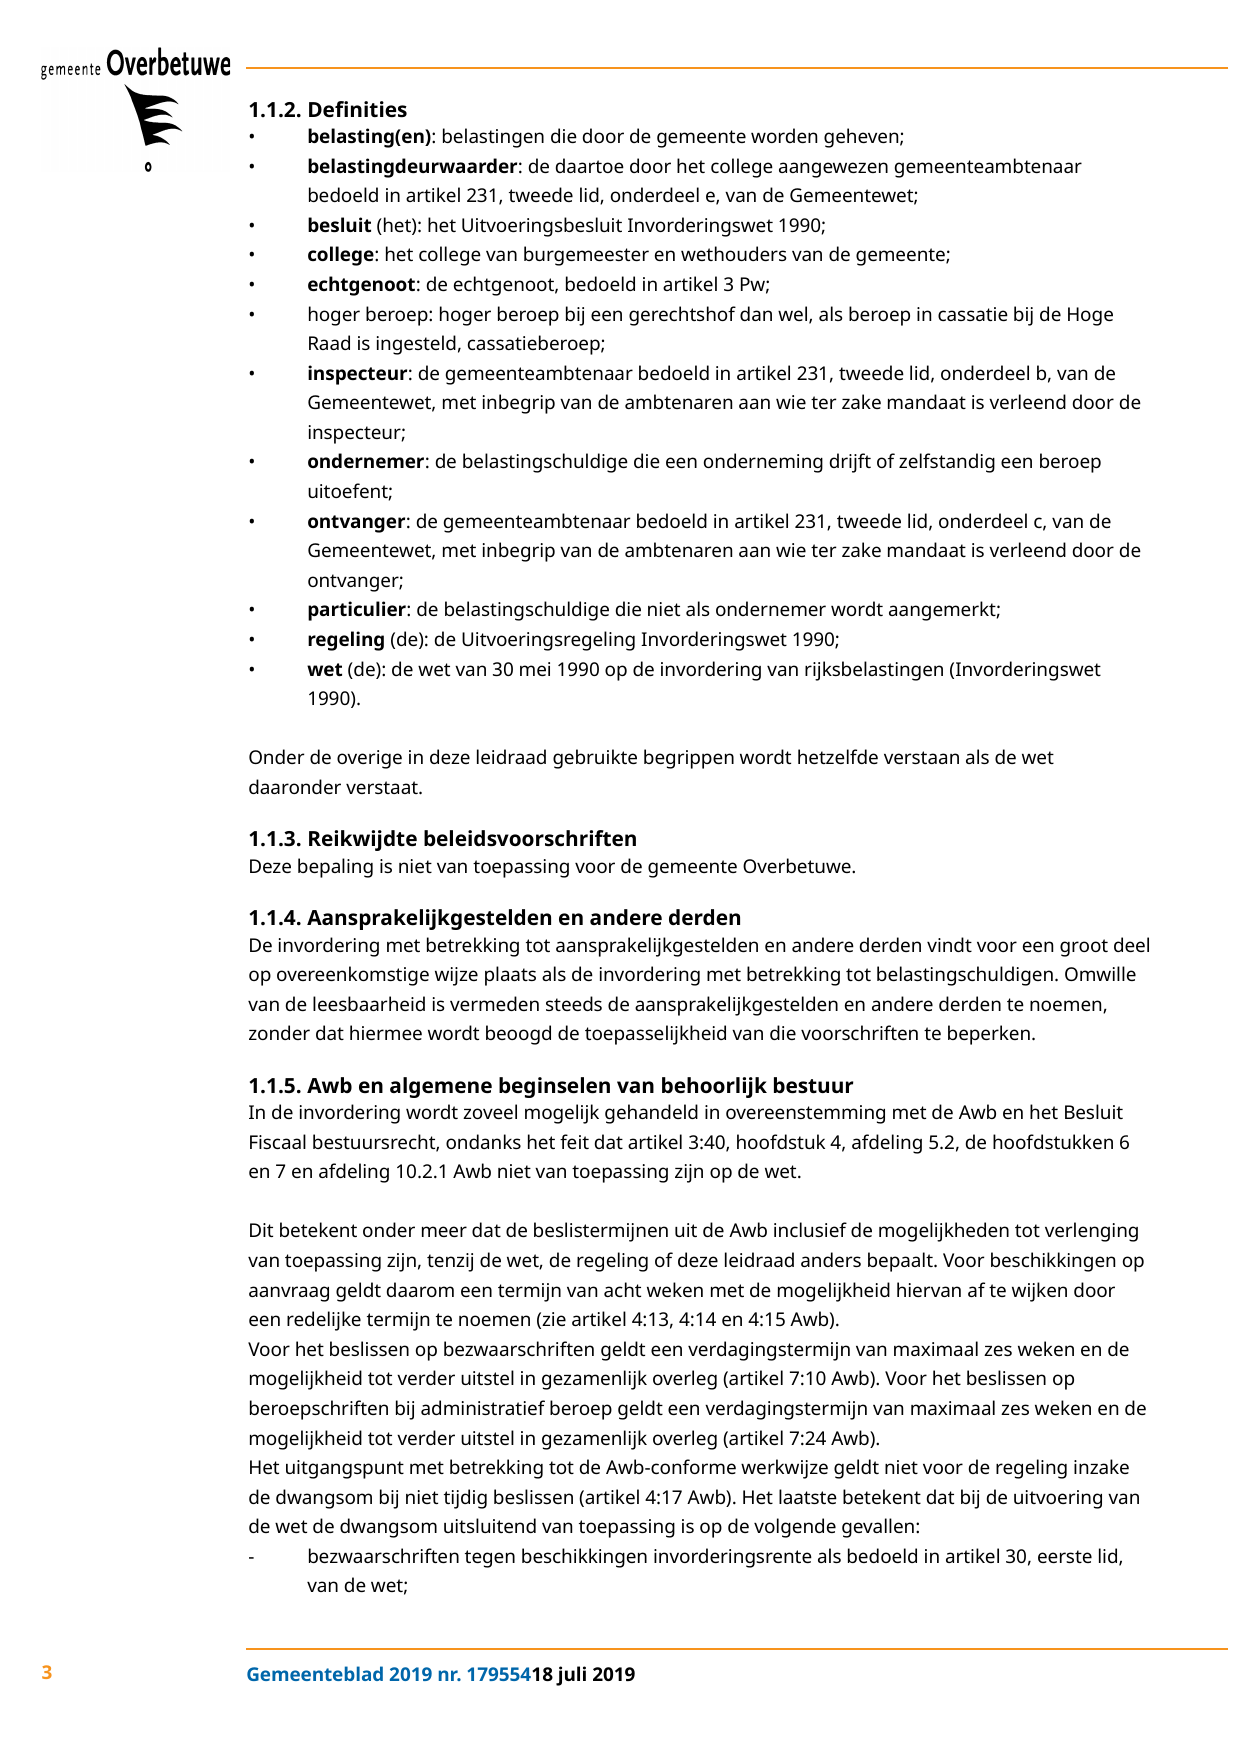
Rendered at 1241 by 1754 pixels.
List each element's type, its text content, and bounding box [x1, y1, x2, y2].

picture [41, 47, 231, 172]
list ondernemer: de belastingschuldige die een onderneming drijft of zelfstandig een beroep uitoefent; [248, 449, 1152, 504]
text 1.1.2. Definities [248, 95, 1152, 123]
text Voor het beslissen op bezwaarschriften geldt een verdagingstermijn van maximaal zes weken en de mogelijkheid tot verder uitstel in gezamenlijk overleg (artikel 7:10 Awb). Voor het beslissen op beroepschriften bij administratief beroep geldt een verdagingstermijn van maximaal zes weken en de mogelijkheid tot verder uitstel in gezamenlijk overleg (artikel 7:24 Awb). [248, 1336, 1152, 1451]
text 1.1.3. Reikwijdte beleidsvoorschriften [248, 824, 1152, 853]
list inspecteur: de gemeenteambtenaar bedoeld in artikel 231, tweede lid, onderdeel b, van de Gemeentewet, met inbegrip van de ambtenaren aan wie ter zake mandaat is verleend door de inspecteur; [248, 360, 1152, 445]
text Onder de overige in deze leidraad gebruikte begrippen wordt hetzelfde verstaan als de wet daaronder verstaat. [248, 744, 1152, 800]
text 1.1.5. Awb en algemene beginselen van behoorlijk bestuur [248, 1071, 1152, 1099]
list particulier: de belastingschuldige die niet als ondernemer wordt aangemerkt; [248, 597, 1152, 622]
list belastingdeurwaarder: de daartoe door het college aangewezen gemeenteambtenaar bedoeld in artikel 231, tweede lid, onderdeel e, van de Gemeentewet; [248, 153, 1152, 208]
text Dit betekent onder meer dat de beslistermijnen uit de Awb inclusief de mogelijkheden tot verlenging van toepassing zijn, tenzij de wet, de regeling of deze leidraad anders bepaalt. Voor beschikkingen op aanvraag geldt daarom een termijn van acht weken met de mogelijkheid hiervan af te wijken door een redelijke termijn te noemen (zie artikel 4:13, 4:14 en 4:15 Awb). [248, 1218, 1152, 1332]
text In de invordering wordt zoveel mogelijk gehandeld in overeenstemming met de Awb en het Besluit Fiscaal bestuursrecht, ondanks het feit dat artikel 3:40, hoofdstuk 4, afdeling 5.2, de hoofdstukken 6 en 7 en afdeling 10.2.1 Awb niet van toepassing zijn op de wet. [248, 1099, 1152, 1184]
text 1.1.4. Aansprakelijkgestelden en andere derden [248, 903, 1152, 932]
text Het uitgangspunt met betrekking tot de Awb-conforme werkwijze geldt niet voor de regeling inzake de dwangsom bij niet tijdig beslissen (artikel 4:17 Awb). Het laatste betekent dat bij de uitvoering van de wet de dwangsom uitsluitend van toepassing is op de volgende gevallen: [248, 1454, 1152, 1539]
list belasting(en): belastingen die door de gemeente worden geheven; [248, 123, 1152, 149]
text De invordering met betrekking tot aansprakelijkgestelden en andere derden vindt voor een groot deel op overeenkomstige wijze plaats als de invordering met betrekking tot belastingschuldigen. Omwille van de leesbaarheid is vermeden steeds de aansprakelijkgestelden en andere derden te noemen, zonder dat hiermee wordt beoogd de toepasselijkheid van die voorschriften te beperken. [248, 932, 1152, 1046]
list hoger beroep: hoger beroep bij een gerechtshof dan wel, als beroep in cassatie bij de Hoge Raad is ingesteld, cassatieberoep; [248, 301, 1152, 356]
text Deze bepaling is niet van toepassing voor de gemeente Overbetuwe. [248, 853, 1152, 879]
list regeling (de): de Uitvoeringsregeling Invorderingswet 1990; [248, 626, 1152, 652]
list college: het college van burgemeester en wethouders van de gemeente; [248, 242, 1152, 267]
list besluit (het): het Uitvoeringsbesluit Invorderingswet 1990; [248, 212, 1152, 238]
list bezwaarschriften tegen beschikkingen invorderingsrente als bedoeld in artikel 30, eerste lid, van de wet; [248, 1543, 1152, 1598]
list ontvanger: de gemeenteambtenaar bedoeld in artikel 231, tweede lid, onderdeel c, van de Gemeentewet, met inbegrip van de ambtenaren aan wie ter zake mandaat is verleend door de ontvanger; [248, 508, 1152, 593]
list wet (de): de wet van 30 mei 1990 op de invordering van rijksbelastingen (Invorderingswet 1990). [248, 656, 1152, 711]
list echtgenoot: de echtgenoot, bedoeld in artikel 3 Pw; [248, 271, 1152, 297]
